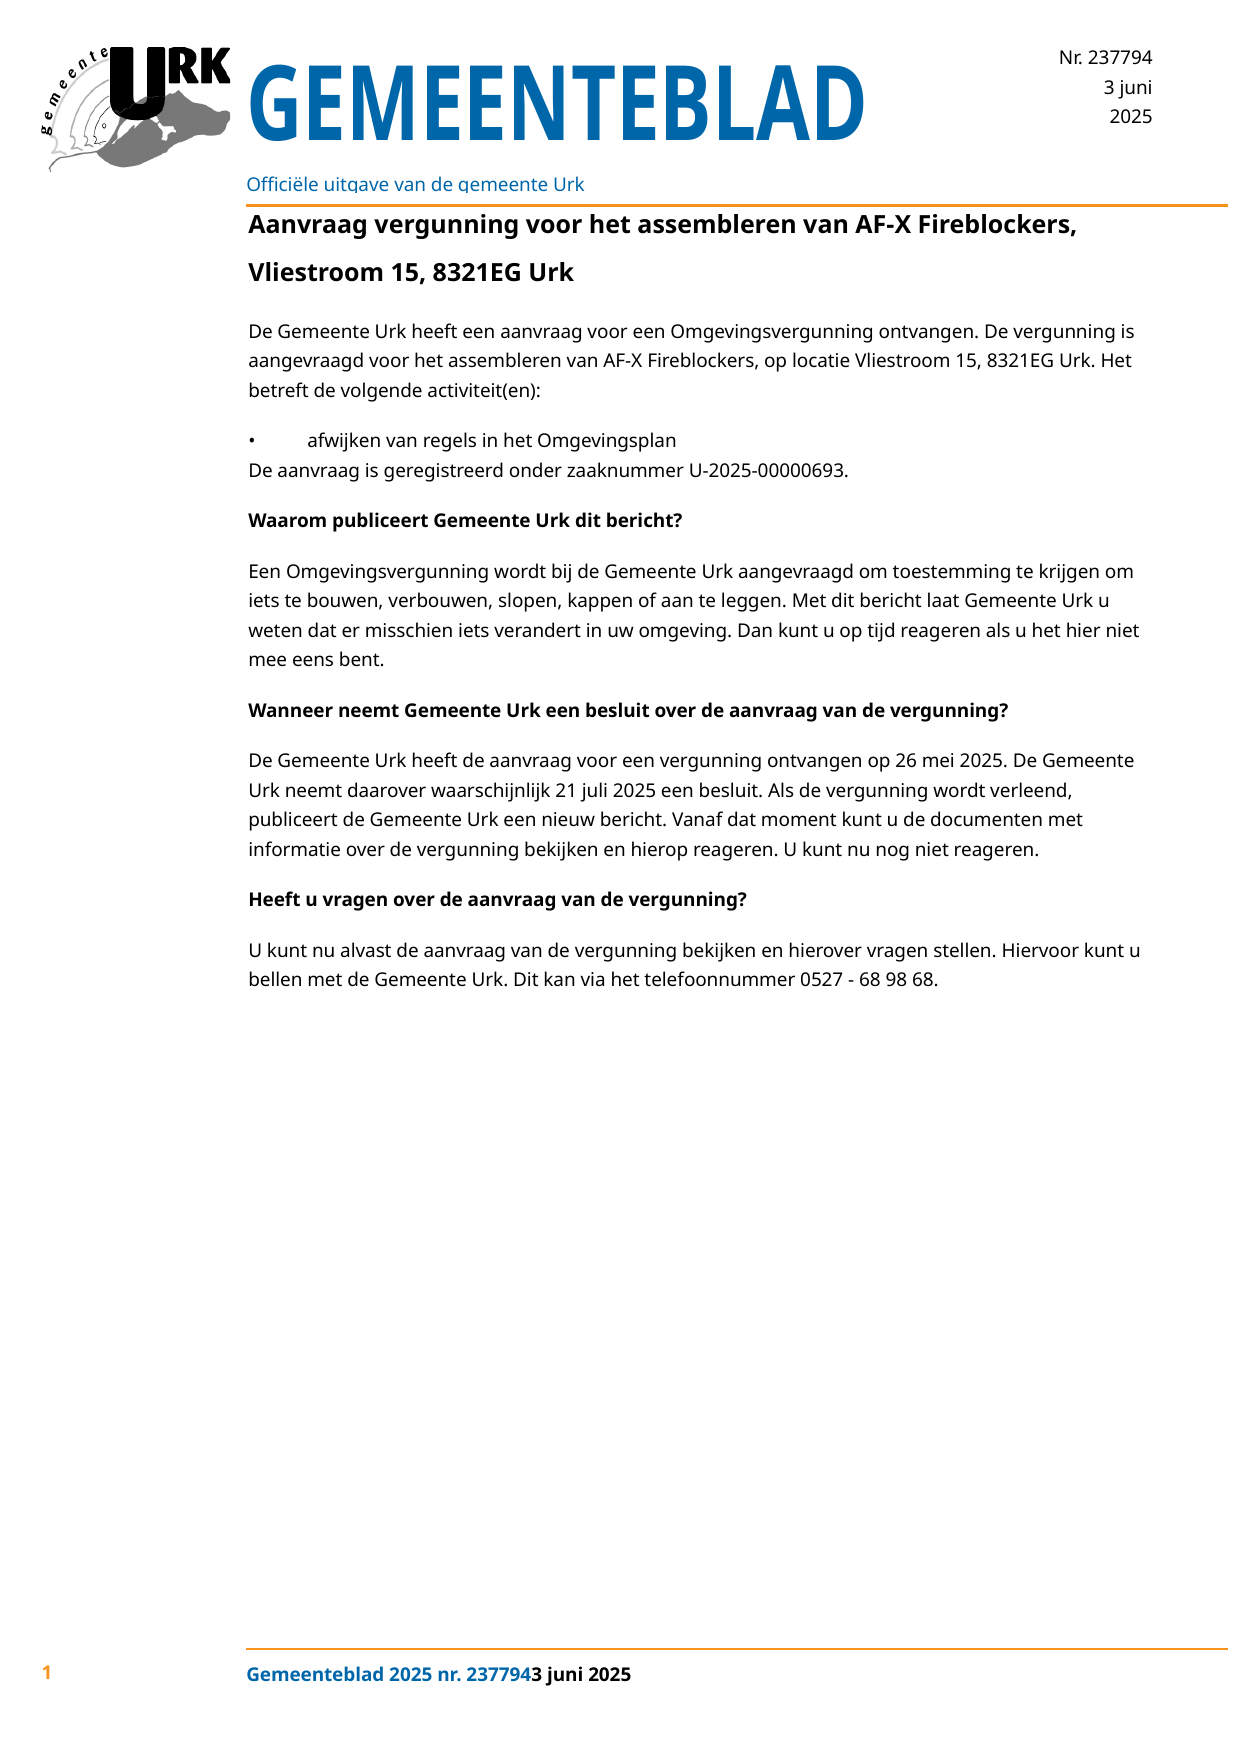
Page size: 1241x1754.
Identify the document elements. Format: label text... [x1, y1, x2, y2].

text Een Omgevingsvergunning wordt bij de Gemeente Urk aangevraagd om toestemming te krijgen om iets te bouwen, verbouwen, slopen, kappen of aan te leggen. Met dit bericht laat Gemeente Urk u weten dat er misschien iets verandert in uw omgeving. Dan kunt u op tijd reageren als u het hier niet mee eens bent. [248, 558, 1152, 672]
text Aanvraag vergunning voor het assembleren van AF-X Fireblockers, Vliestroom 15, 8321EG Urk [248, 207, 1152, 288]
text Wanneer neemt Gemeente Urk een besluit over de aanvraag van de vergunning? [248, 697, 1152, 723]
text De Gemeente Urk heeft de aanvraag voor een vergunning ontvangen op 26 mei 2025. De Gemeente Urk neemt daarover waarschijnlijk 21 juli 2025 een besluit. Als de vergunning wordt verleend, publiceert de Gemeente Urk een nieuw bericht. Vanaf dat moment kunt u de documenten met informatie over de vergunning bekijken en hierop reageren. U kunt nu nog niet reageren. [248, 747, 1152, 862]
text U kunt nu alvast de aanvraag van de vergunning bekijken en hierover vragen stellen. Hiervoor kunt u bellen met de Gemeente Urk. Dit kan via het telefoonnummer 0527 - 68 98 68. [248, 937, 1152, 992]
text Heeft u vragen over de aanvraag van de vergunning? [248, 887, 1152, 912]
text Waarom publiceert Gemeente Urk dit bericht? [248, 507, 1152, 533]
text De aanvraag is geregistreerd onder zaaknummer U-2025-00000693. [248, 457, 1152, 483]
text De Gemeente Urk heeft een aanvraag voor een Omgevingsvergunning ontvangen. De vergunning is aangevraagd voor het assembleren van AF-X Fireblockers, op locatie Vliestroom 15, 8321EG Urk. Het betreft de volgende activiteit(en): [248, 318, 1152, 403]
picture [41, 47, 231, 172]
list afwijken van regels in het Omgevingsplan [248, 427, 1152, 453]
